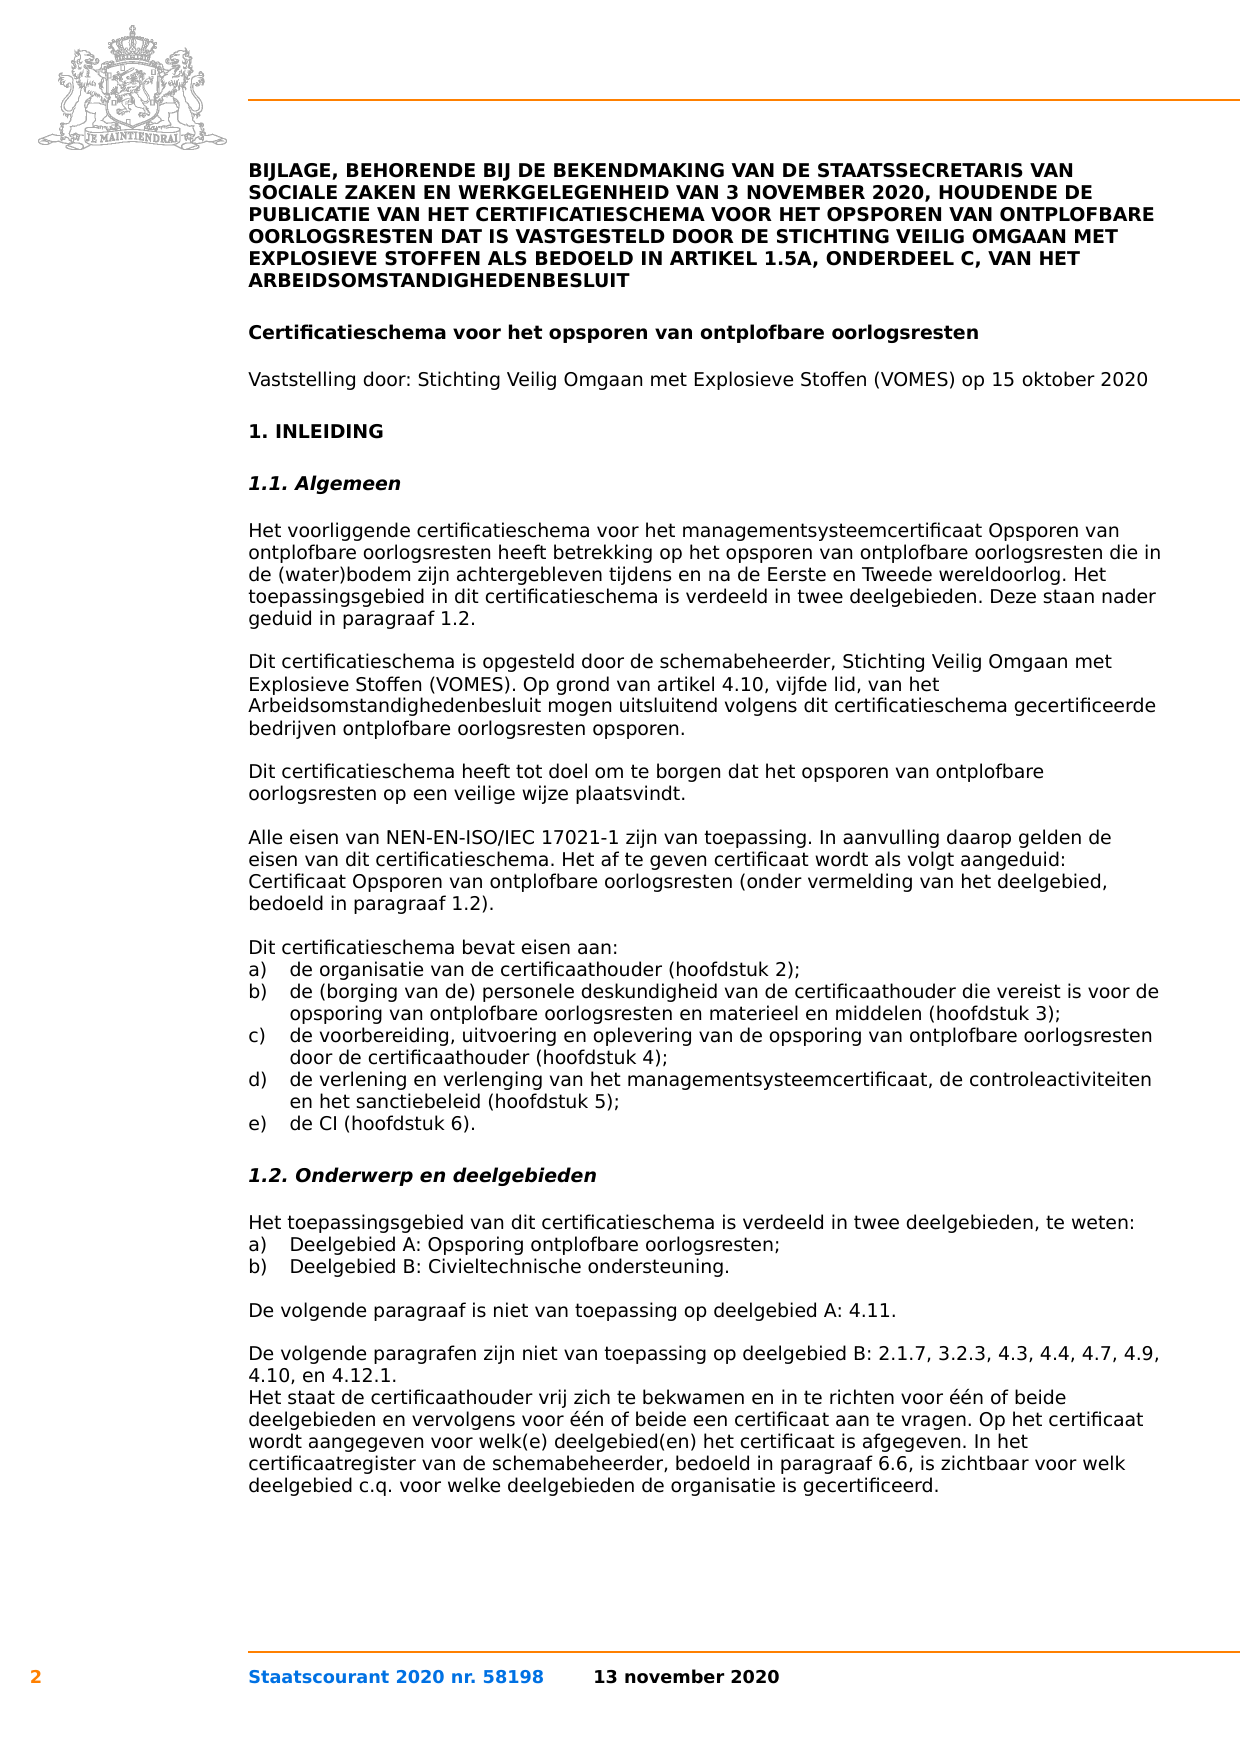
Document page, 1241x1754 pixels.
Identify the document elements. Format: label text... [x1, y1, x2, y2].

text Vaststelling door: Stichting Veilig Omgaan met Explosieve Stoffen (VOMES) op 15 oktober 2020 [248, 369, 1163, 391]
text c) de voorbereiding, uitvoering en oplevering van de opsporing van ontplofbare oorlogsresten door de certificaathouder (hoofdstuk 4); [248, 1025, 1163, 1069]
text a) de organisatie van de certificaathouder (hoofdstuk 2); [248, 959, 1163, 981]
text Dit certificatieschema bevat eisen aan: [248, 937, 1163, 959]
text Het voorliggende certificatieschema voor het managementsysteemcertificaat Opsporen van ontplofbare oorlogsresten heeft betrekking op het opsporen van ontplofbare oorlogsresten die in de (water)bodem zijn achtergebleven tijdens en na de Eerste en Tweede wereldoorlog. Het toepassingsgebied in dit certificatieschema is verdeeld in twee deelgebieden. Deze staan nader geduid in paragraaf 1.2. [248, 520, 1163, 629]
subtitle Certificatieschema voor het opsporen van ontplofbare oorlogsresten [248, 322, 1163, 344]
subtitle 1. INLEIDING [248, 421, 1163, 443]
text b) de (borging van de) personele deskundigheid van de certificaathouder die vereist is voor de opsporing van ontplofbare oorlogsresten en materieel en middelen (hoofdstuk 3); [248, 981, 1163, 1025]
text De volgende paragrafen zijn niet van toepassing op deelgebied B: 2.1.7, 3.2.3, 4.3, 4.4, 4.7, 4.9, 4.10, en 4.12.1. [248, 1343, 1163, 1387]
text Dit certificatieschema heeft tot doel om te borgen dat het opsporen van ontplofbare oorlogsresten op een veilige wijze plaatsvindt. [248, 761, 1163, 805]
text e) de CI (hoofdstuk 6). [248, 1113, 1163, 1135]
text Dit certificatieschema is opgesteld door de schemabeheerder, Stichting Veilig Omgaan met Explosieve Stoffen (VOMES). Op grond van artikel 4.10, vijfde lid, van het Arbeidsomstandighedenbesluit mogen uitsluitend volgens dit certificatieschema gecertificeerde bedrijven ontplofbare oorlogsresten opsporen. [248, 651, 1163, 739]
subtitle 1.2. Onderwerp en deelgebieden [248, 1165, 1163, 1187]
subtitle BIJLAGE, BEHORENDE BIJ DE BEKENDMAKING VAN DE STAATSSECRETARIS VAN SOCIALE ZAKEN EN WERKGELEGENHEID VAN 3 NOVEMBER 2020, HOUDENDE DE PUBLICATIE VAN HET CERTIFICATIESCHEMA VOOR HET OPSPOREN VAN ONTPLOFBARE OORLOGSRESTEN DAT IS VASTGESTELD DOOR DE STICHTING VEILIG OMGAAN MET EXPLOSIEVE STOFFEN ALS BEDOELD IN ARTIKEL 1.5A, ONDERDEEL C, VAN HET ARBEIDSOMSTANDIGHEDENBESLUIT [248, 160, 1163, 292]
text d) de verlening en verlenging van het managementsysteemcertificaat, de controleactiviteiten en het sanctiebeleid (hoofdstuk 5); [248, 1069, 1163, 1113]
text a) Deelgebied A: Opsporing ontplofbare oorlogsresten; [248, 1234, 1163, 1256]
text De volgende paragraaf is niet van toepassing op deelgebied A: 4.11. [248, 1299, 1163, 1321]
text Alle eisen van NEN-EN-ISO/IEC 17021-1 zijn van toepassing. In aanvulling daarop gelden de eisen van dit certificatieschema. Het af te geven certificaat wordt als volgt aangeduid: Certificaat Opsporen van ontplofbare oorlogsresten (onder vermelding van het deelgebied, bedoeld in paragraaf 1.2). [248, 827, 1163, 915]
subtitle 1.1. Algemeen [248, 473, 1163, 495]
text b) Deelgebied B: Civieltechnische ondersteuning. [248, 1256, 1163, 1278]
picture [38, 25, 227, 150]
text Het toepassingsgebied van dit certificatieschema is verdeeld in twee deelgebieden, te weten: [248, 1212, 1163, 1234]
text Het staat de certificaathouder vrij zich te bekwamen en in te richten voor één of beide deelgebieden en vervolgens voor één of beide een certificaat aan te vragen. Op het certificaat wordt aangegeven voor welk(e) deelgebied(en) het certificaat is afgegeven. In het certificaatregister van de schemabeheerder, bedoeld in paragraaf 6.6, is zichtbaar voor welk deelgebied c.q. voor welke deelgebieden de organisatie is gecertificeerd. [248, 1387, 1163, 1497]
